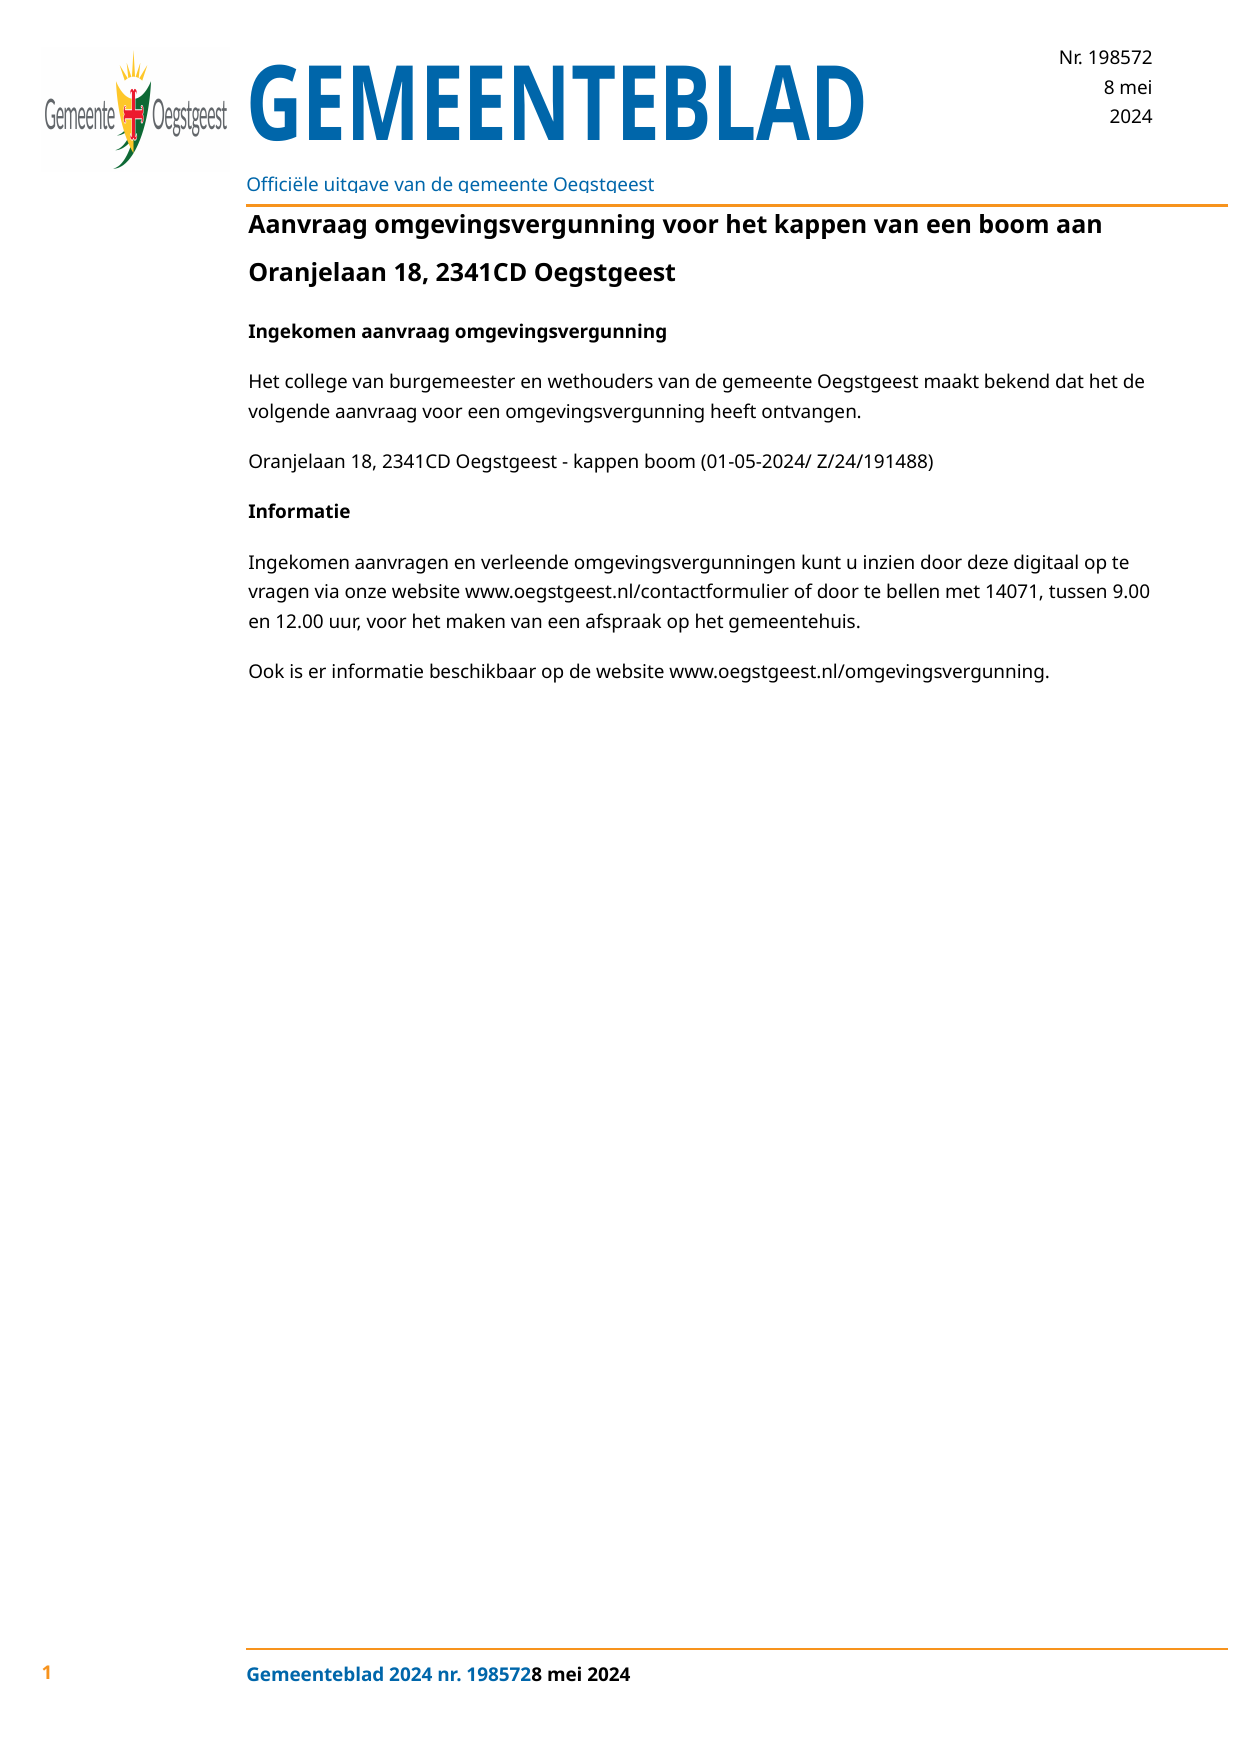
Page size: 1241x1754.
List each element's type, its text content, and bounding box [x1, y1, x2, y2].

text Het college van burgemeester en wethouders van de gemeente Oegstgeest maakt bekend dat het de volgende aanvraag voor een omgevingsvergunning heeft ontvangen. [248, 368, 1152, 424]
text Informatie [248, 499, 1152, 524]
text Ook is er informatie beschikbaar op de website www.oegstgeest.nl/omgevingsvergunning. [248, 659, 1152, 684]
text Ingekomen aanvraag omgevingsvergunning [248, 318, 1152, 344]
picture [41, 47, 231, 172]
text Oranjelaan 18, 2341CD Oegstgeest - kappen boom (01-05-2024/ Z/24/191488) [248, 448, 1152, 474]
text Ingekomen aanvragen en verleende omgevingsvergunningen kunt u inzien door deze digitaal op te vragen via onze website www.oegstgeest.nl/contactformulier of door te bellen met 14071, tussen 9.00 en 12.00 uur, voor het maken van een afspraak op het gemeentehuis. [248, 549, 1152, 634]
text Aanvraag omgevingsvergunning voor het kappen van een boom aan Oranjelaan 18, 2341CD Oegstgeest [248, 207, 1152, 288]
